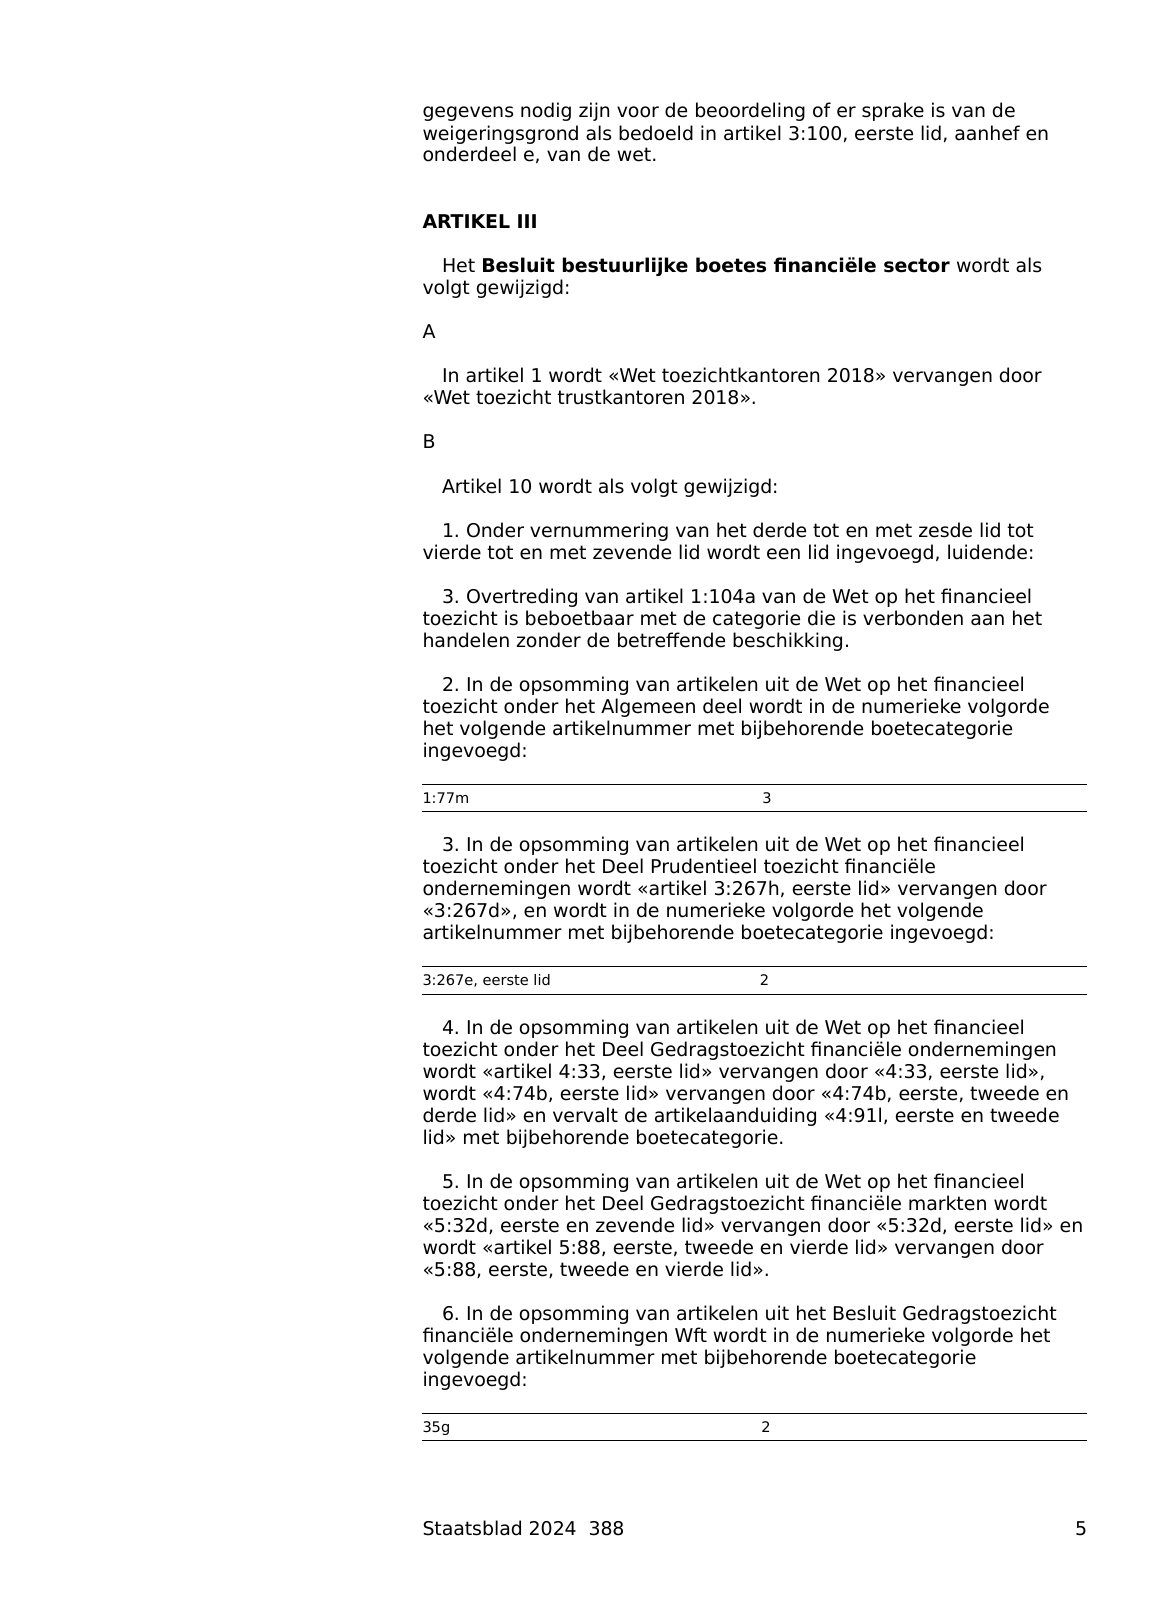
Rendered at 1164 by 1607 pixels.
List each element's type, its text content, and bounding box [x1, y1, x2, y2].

text 1. Onder vernummering van het derde tot en met zesde lid tot vierde tot en met zevende lid wordt een lid ingevoegd, luidende: [422, 520, 1087, 564]
text 3. In de opsomming van artikelen uit de Wet op het financieel toezicht onder het Deel Prudentieel toezicht financiële ondernemingen wordt «artikel 3:267h, eerste lid» vervangen door «3:267d», en wordt in de numerieke volgorde het volgende artikelnummer met bijbehorende boetecategorie ingevoegd: [422, 834, 1087, 944]
text 5. In de opsomming van artikelen uit de Wet op het financieel toezicht onder het Deel Gedragstoezicht financiële markten wordt «5:32d, eerste en zevende lid» vervangen door «5:32d, eerste lid» en wordt «artikel 5:88, eerste, tweede en vierde lid» vervangen door «5:88, eerste, tweede en vierde lid». [422, 1171, 1087, 1281]
text 2. In de opsomming van artikelen uit de Wet op het financieel toezicht onder het Algemeen deel wordt in de numerieke volgorde het volgende artikelnummer met bijbehorende boetecategorie ingevoegd: [422, 674, 1087, 762]
subtitle ARTIKEL III [422, 211, 1087, 233]
text 3. Overtreding van artikel 1:104a van de Wet op het financieel toezicht is beboetbaar met de categorie die is verbonden aan het handelen zonder de betreffende beschikking. [422, 586, 1087, 652]
text 6. In de opsomming van artikelen uit het Besluit Gedragstoezicht financiële ondernemingen Wft wordt in de numerieke volgorde het volgende artikelnummer met bijbehorende boetecategorie ingevoegd: [422, 1303, 1087, 1391]
text A [422, 321, 1087, 343]
table_header 2 [754, 967, 1087, 993]
text Artikel 10 wordt als volgt gewijzigd: [422, 476, 1087, 497]
text Het Besluit bestuurlijke boetes financiële sector wordt als volgt gewijzigd: [422, 255, 1087, 299]
table_header 2 [755, 1414, 1087, 1440]
text B [422, 431, 1087, 453]
text 4. In de opsomming van artikelen uit de Wet op het financieel toezicht onder het Deel Gedragstoezicht financiële ondernemingen wordt «artikel 4:33, eerste lid» vervangen door «4:33, eerste lid», wordt «4:74b, eerste lid» vervangen door «4:74b, eerste, tweede en derde lid» en vervalt de artikelaanduiding «4:91l, eerste en tweede lid» met bijbehorende boetecategorie. [422, 1017, 1087, 1149]
table_header 3:267e, eerste lid [422, 967, 754, 993]
text In artikel 1 wordt «Wet toezichtkantoren 2018» vervangen door «Wet toezicht trustkantoren 2018». [422, 365, 1087, 409]
table_header 35g [422, 1414, 755, 1440]
table_header 1:77m [422, 785, 756, 811]
table_header 3 [756, 785, 1087, 811]
text gegevens nodig zijn voor de beoordeling of er sprake is van de weigeringsgrond als bedoeld in artikel 3:100, eerste lid, aanhef en onderdeel e, van de wet. [422, 100, 1087, 166]
